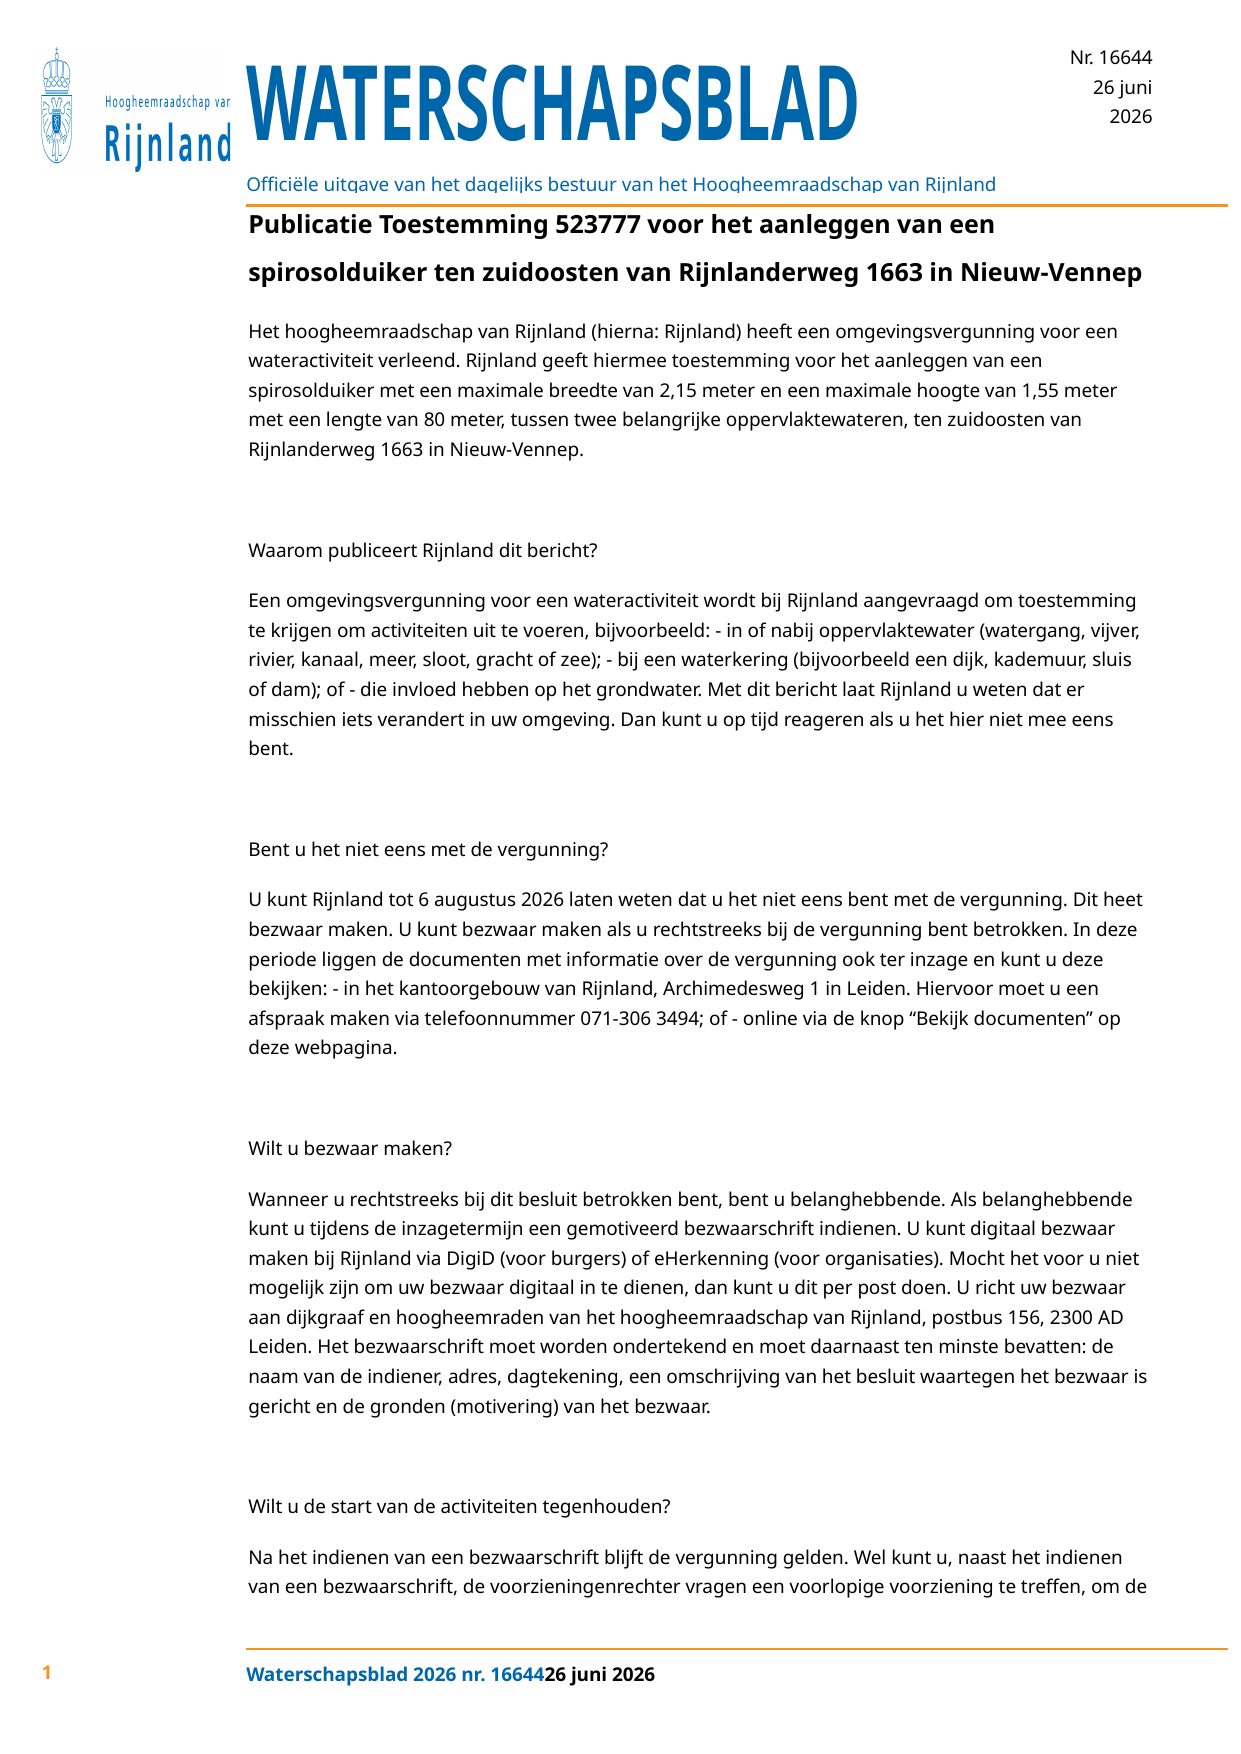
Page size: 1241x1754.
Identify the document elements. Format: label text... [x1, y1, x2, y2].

text Wilt u de start van de activiteiten tegenhouden? [248, 1494, 1152, 1519]
text Een omgevingsvergunning voor een wateractiviteit wordt bij Rijnland aangevraagd om toestemming te krijgen om activiteiten uit te voeren, bijvoorbeeld: - in of nabij oppervlaktewater (watergang, vijver, rivier, kanaal, meer, sloot, gracht of zee); - bij een waterkering (bijvoorbeeld een dijk, kademuur, sluis of dam); of - die invloed hebben op het grondwater. Met dit bericht laat Rijnland u weten dat er misschien iets verandert in uw omgeving. Dan kunt u op tijd reageren als u het hier niet mee eens bent. [248, 587, 1152, 761]
text Wanneer u rechtstreeks bij dit besluit betrokken bent, bent u belanghebbende. Als belanghebbende kunt u tijdens de inzagetermijn een gemotiveerd bezwaarschrift indienen. U kunt digitaal bezwaar maken bij Rijnland via DigiD (voor burgers) of eHerkenning (voor organisaties). Mocht het voor u niet mogelijk zijn om uw bezwaar digitaal in te dienen, dan kunt u dit per post doen. U richt uw bezwaar aan dijkgraaf en hoogheemraden van het hoogheemraadschap van Rijnland, postbus 156, 2300 AD Leiden. Het bezwaarschrift moet worden ondertekend en moet daarnaast ten minste bevatten: de naam van de indiener, adres, dagtekening, een omschrijving van het besluit waartegen het bezwaar is gericht en de gronden (motivering) van het bezwaar. [248, 1186, 1152, 1419]
text Bent u het niet eens met de vergunning? [248, 836, 1152, 862]
text Na het indienen van een bezwaarschrift blijft de vergunning gelden. Wel kunt u, naast het indienen van een bezwaarschrift, de voorzieningenrechter vragen een voorlopige voorziening te treffen, om de [248, 1544, 1152, 1599]
text Wilt u bezwaar maken? [248, 1135, 1152, 1161]
picture [41, 47, 231, 172]
text U kunt Rijnland tot 6 augustus 2026 laten weten dat u het niet eens bent met de vergunning. Dit heet bezwaar maken. U kunt bezwaar maken als u rechtstreeks bij de vergunning bent betrokken. In deze periode liggen de documenten met informatie over de vergunning ook ter inzage en kunt u deze bekijken: - in het kantoorgebouw van Rijnland, Archimedesweg 1 in Leiden. Hiervoor moet u een afspraak maken via telefoonnummer 071-306 3494; of - online via de knop “Bekijk documenten” op deze webpagina. [248, 887, 1152, 1060]
text Het hoogheemraadschap van Rijnland (hierna: Rijnland) heeft een omgevingsvergunning voor een wateractiviteit verleend. Rijnland geeft hiermee toestemming voor het aanleggen van een spirosolduiker met een maximale breedte van 2,15 meter en een maximale hoogte van 1,55 meter met een lengte van 80 meter, tussen twee belangrijke oppervlaktewateren, ten zuidoosten van Rijnlanderweg 1663 in Nieuw-Vennep. [248, 318, 1152, 462]
text Publicatie Toestemming 523777 voor het aanleggen van een spirosolduiker ten zuidoosten van Rijnlanderweg 1663 in Nieuw-Vennep [248, 207, 1152, 288]
text Waarom publiceert Rijnland dit bericht? [248, 537, 1152, 563]
